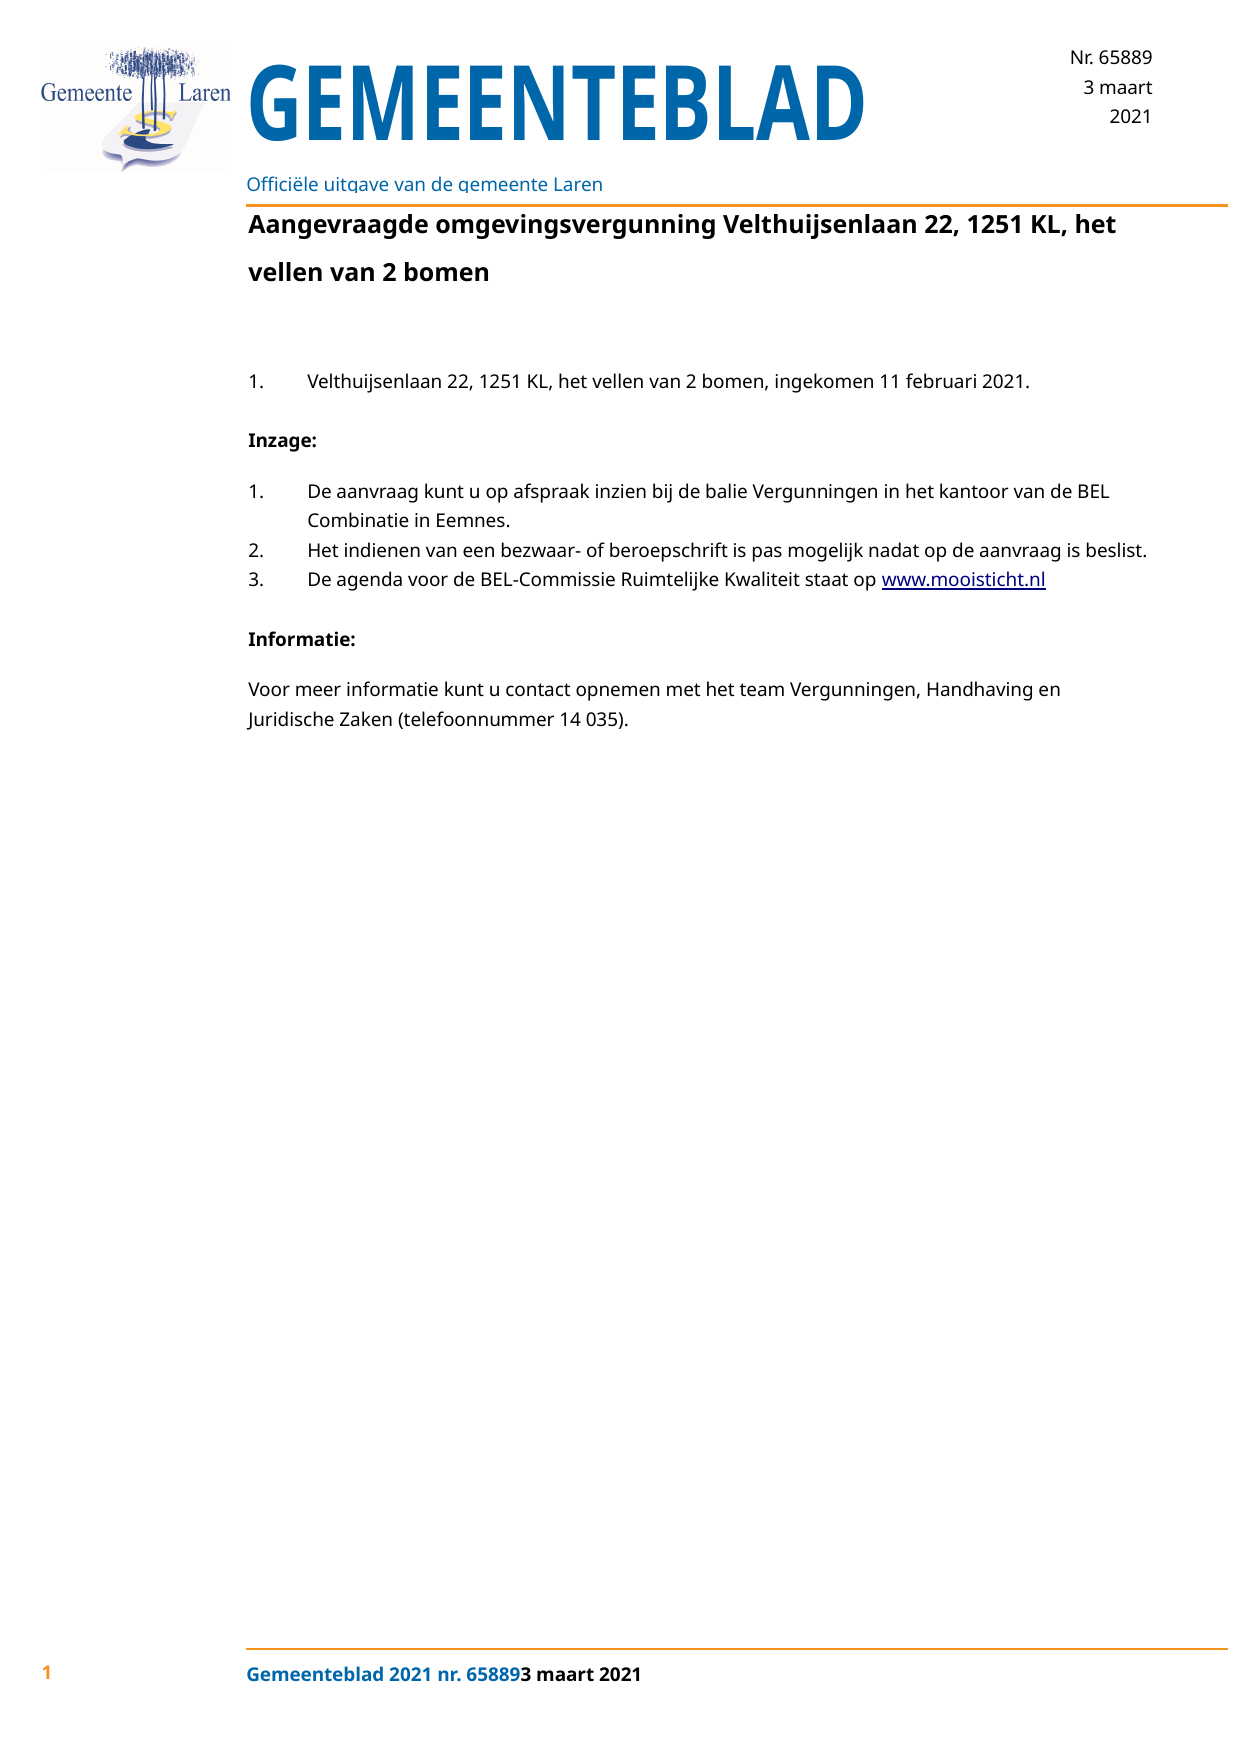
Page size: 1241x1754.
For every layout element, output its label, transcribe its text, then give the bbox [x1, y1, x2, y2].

text Aangevraagde omgevingsvergunning Velthuijsenlaan 22, 1251 KL, het vellen van 2 bomen [248, 207, 1152, 288]
list De agenda voor de BEL-Commissie Ruimtelijke Kwaliteit staat op www.mooisticht.nl [248, 567, 1152, 592]
text Voor meer informatie kunt u contact opnemen met het team Vergunningen, Handhaving en Juridische Zaken (telefoonnummer 14 035). [248, 676, 1152, 732]
text Inzage: [248, 427, 1152, 453]
text Informatie: [248, 626, 1152, 652]
list De aanvraag kunt u op afspraak inzien bij de balie Vergunningen in het kantoor van de BEL Combinatie in Eemnes. [248, 478, 1152, 533]
list Het indienen van een bezwaar- of beroepschrift is pas mogelijk nadat op de aanvraag is beslist. [248, 537, 1152, 563]
picture [41, 47, 231, 172]
list Velthuijsenlaan 22, 1251 KL, het vellen van 2 bomen, ingekomen 11 februari 2021. [248, 368, 1152, 394]
